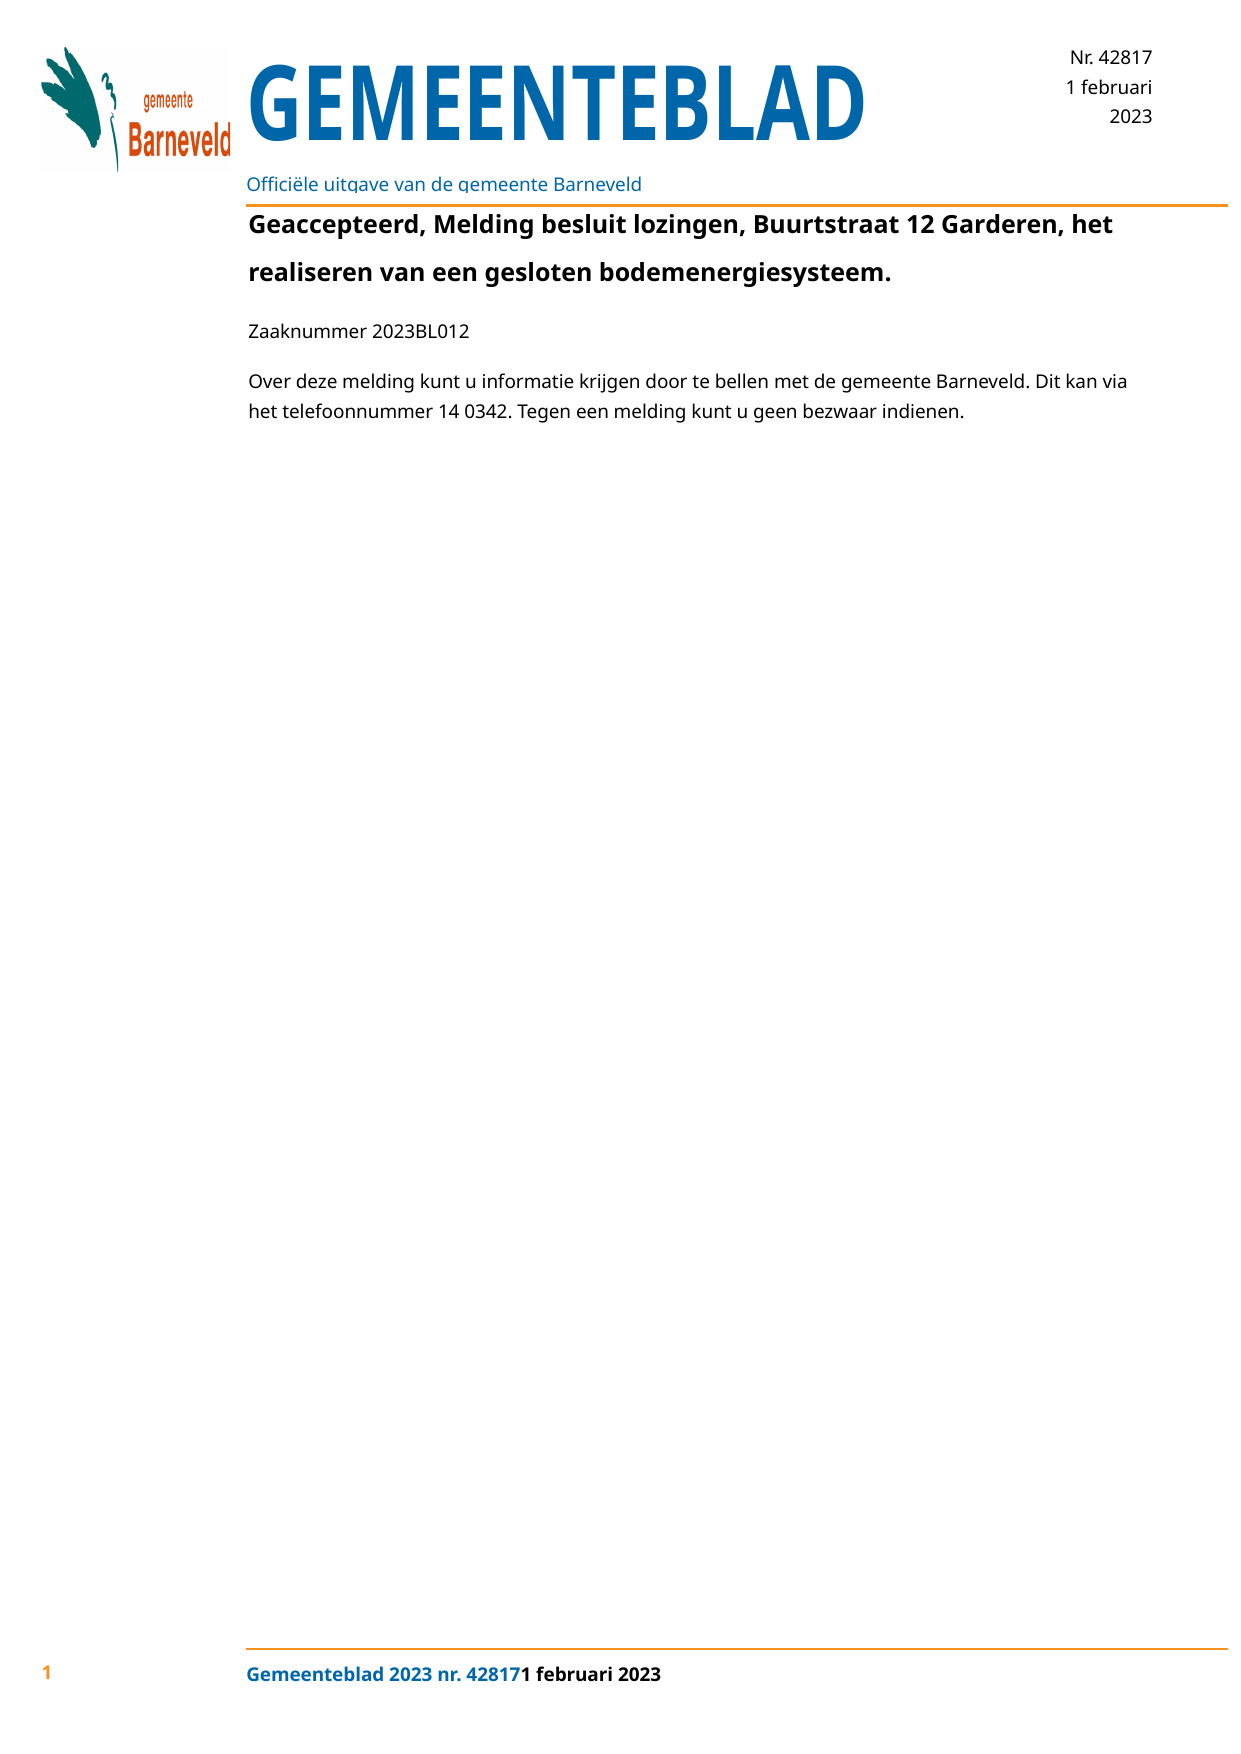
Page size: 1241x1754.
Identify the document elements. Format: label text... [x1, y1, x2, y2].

text Over deze melding kunt u informatie krijgen door te bellen met de gemeente Barneveld. Dit kan via het telefoonnummer 14 0342. Tegen een melding kunt u geen bezwaar indienen. [248, 368, 1152, 424]
text Zaaknummer 2023BL012 [248, 318, 1152, 344]
text Geaccepteerd, Melding besluit lozingen, Buurtstraat 12 Garderen, het realiseren van een gesloten bodemenergiesysteem. [248, 207, 1152, 288]
picture [41, 47, 231, 172]
